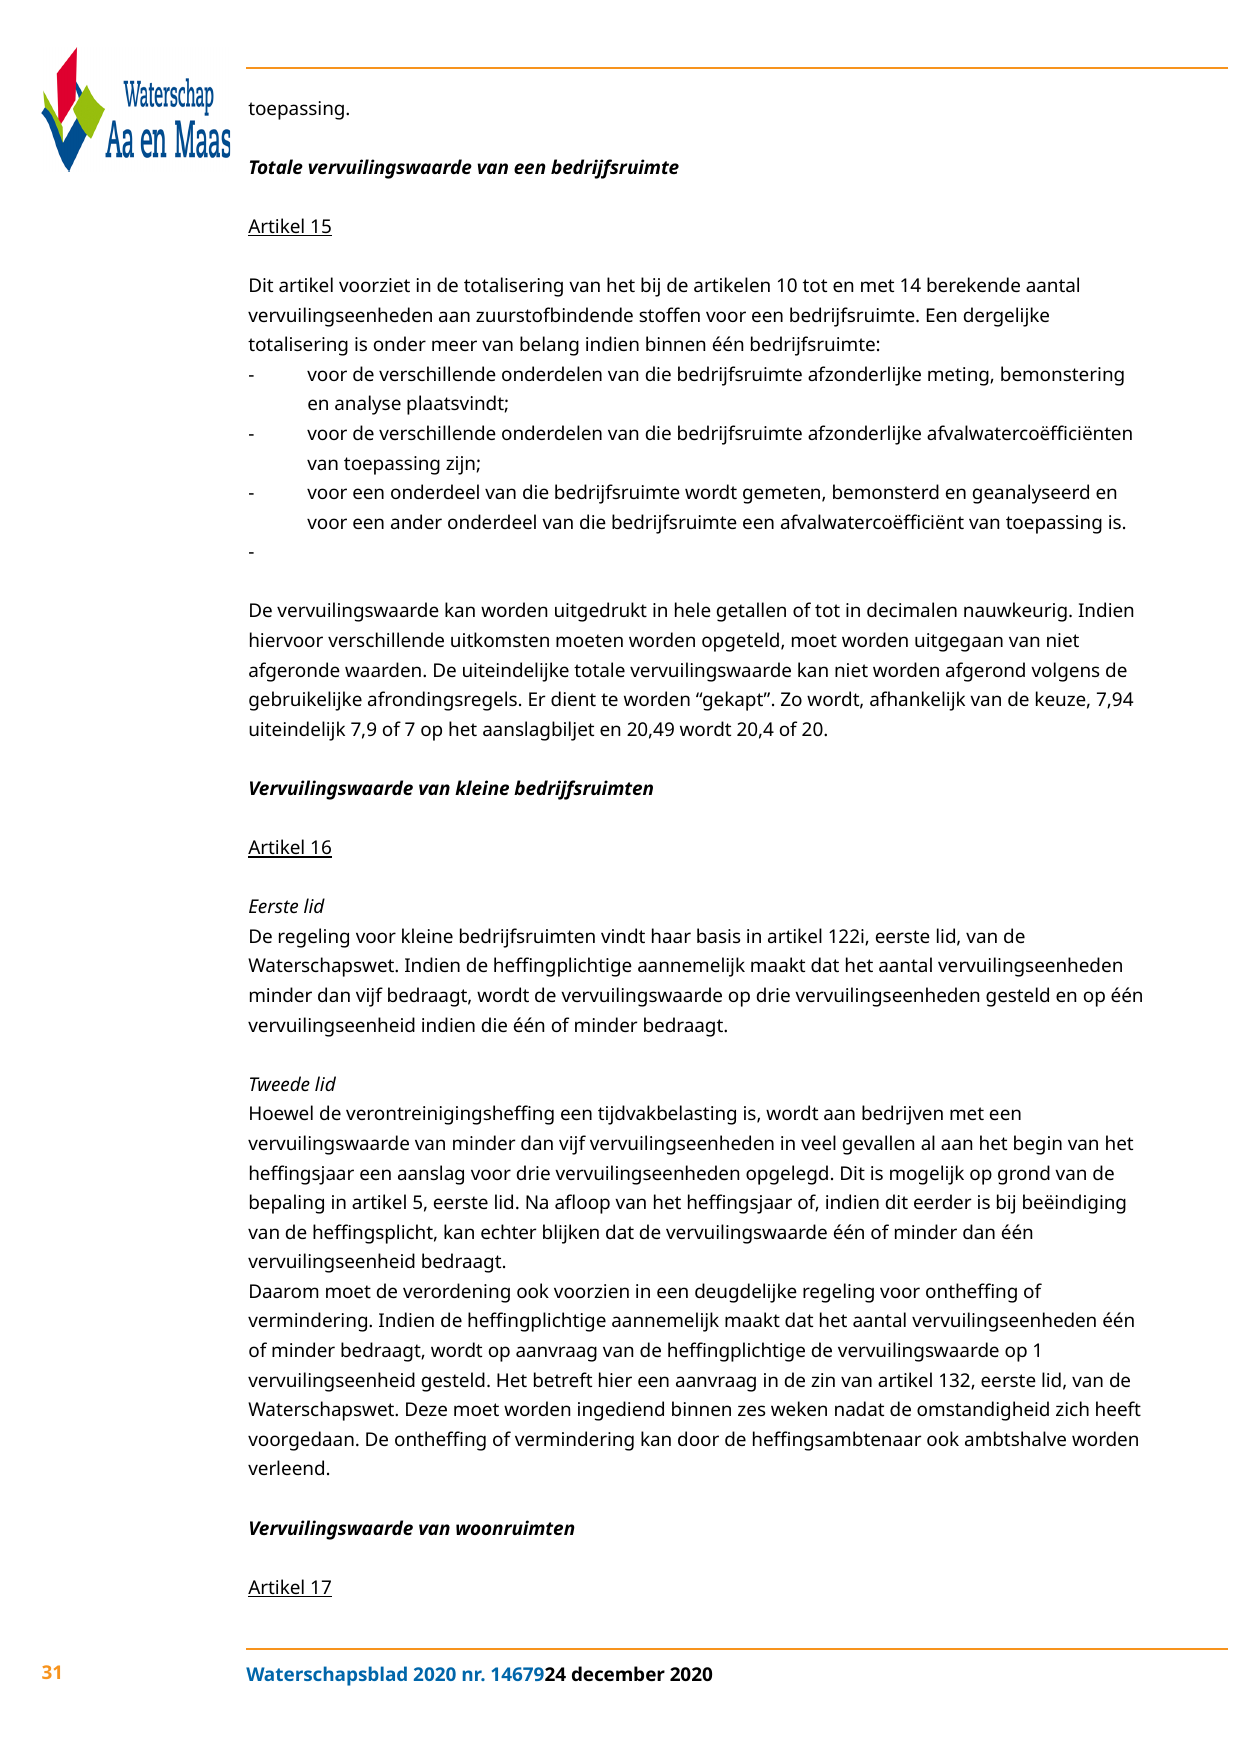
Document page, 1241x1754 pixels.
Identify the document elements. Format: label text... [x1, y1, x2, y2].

text Totale vervuilingswaarde van een bedrijfsruimte [248, 154, 1152, 180]
text Artikel 15 [248, 213, 1152, 239]
text toepassing. [248, 95, 1152, 121]
picture [41, 47, 231, 172]
text Dit artikel voorziet in de totalisering van het bij de artikelen 10 tot en met 14 berekende aantal vervuilingseenheden aan zuurstofbindende stoffen voor een bedrijfsruimte. Een dergelijke totalisering is onder meer van belang indien binnen één bedrijfsruimte: [248, 272, 1152, 357]
text Tweede lid [248, 1071, 1152, 1097]
text De vervuilingswaarde kan worden uitgedrukt in hele getallen of tot in decimalen nauwkeurig. Indien hiervoor verschillende uitkomsten moeten worden opgeteld, moet worden uitgegaan van niet afgeronde waarden. De uiteindelijke totale vervuilingswaarde kan niet worden afgerond volgens de gebruikelijke afrondingsregels. Er dient te worden “gekapt”. Zo wordt, afhankelijk van de keuze, 7,94 uiteindelijk 7,9 of 7 op het aanslagbiljet en 20,49 wordt 20,4 of 20. [248, 598, 1152, 742]
list voor de verschillende onderdelen van die bedrijfsruimte afzonderlijke meting, bemonstering en analyse plaatsvindt; [248, 361, 1152, 416]
text Eerste lid [248, 893, 1152, 919]
text Vervuilingswaarde van woonruimten [248, 1515, 1152, 1541]
text Artikel 17 [248, 1574, 1152, 1600]
text Artikel 16 [248, 834, 1152, 860]
list voor een onderdeel van die bedrijfsruimte wordt gemeten, bemonsterd en geanalyseerd en voor een ander onderdeel van die bedrijfsruimte een afvalwatercoëfficiënt van toepassing is. [248, 479, 1152, 535]
text Vervuilingswaarde van kleine bedrijfsruimten [248, 775, 1152, 801]
list voor de verschillende onderdelen van die bedrijfsruimte afzonderlijke afvalwatercoëfficiënten van toepassing zijn; [248, 420, 1152, 476]
text Daarom moet de verordening ook voorzien in een deugdelijke regeling voor ontheffing of vermindering. Indien de heffingplichtige aannemelijk maakt dat het aantal vervuilingseenheden één of minder bedraagt, wordt op aanvraag van de heffingplichtige de vervuilingswaarde op 1 vervuilingseenheid gesteld. Het betreft hier een aanvraag in de zin van artikel 132, eerste lid, van de Waterschapswet. Deze moet worden ingediend binnen zes weken nadat de omstandigheid zich heeft voorgedaan. De ontheffing of vermindering kan door de heffingsambtenaar ook ambtshalve worden verleend. [248, 1278, 1152, 1481]
text Hoewel de verontreinigingsheffing een tijdvakbelasting is, wordt aan bedrijven met een vervuilingswaarde van minder dan vijf vervuilingseenheden in veel gevallen al aan het begin van het heffingsjaar een aanslag voor drie vervuilingseenheden opgelegd. Dit is mogelijk op grond van de bepaling in artikel 5, eerste lid. Na afloop van het heffingsjaar of, indien dit eerder is bij beëindiging van de heffingsplicht, kan echter blijken dat de vervuilingswaarde één of minder dan één vervuilingseenheid bedraagt. [248, 1101, 1152, 1274]
text De regeling voor kleine bedrijfsruimten vindt haar basis in artikel 122i, eerste lid, van de Waterschapswet. Indien de heffingplichtige aannemelijk maakt dat het aantal vervuilingseenheden minder dan vijf bedraagt, wordt de vervuilingswaarde op drie vervuilingseenheden gesteld en op één vervuilingseenheid indien die één of minder bedraagt. [248, 923, 1152, 1038]
